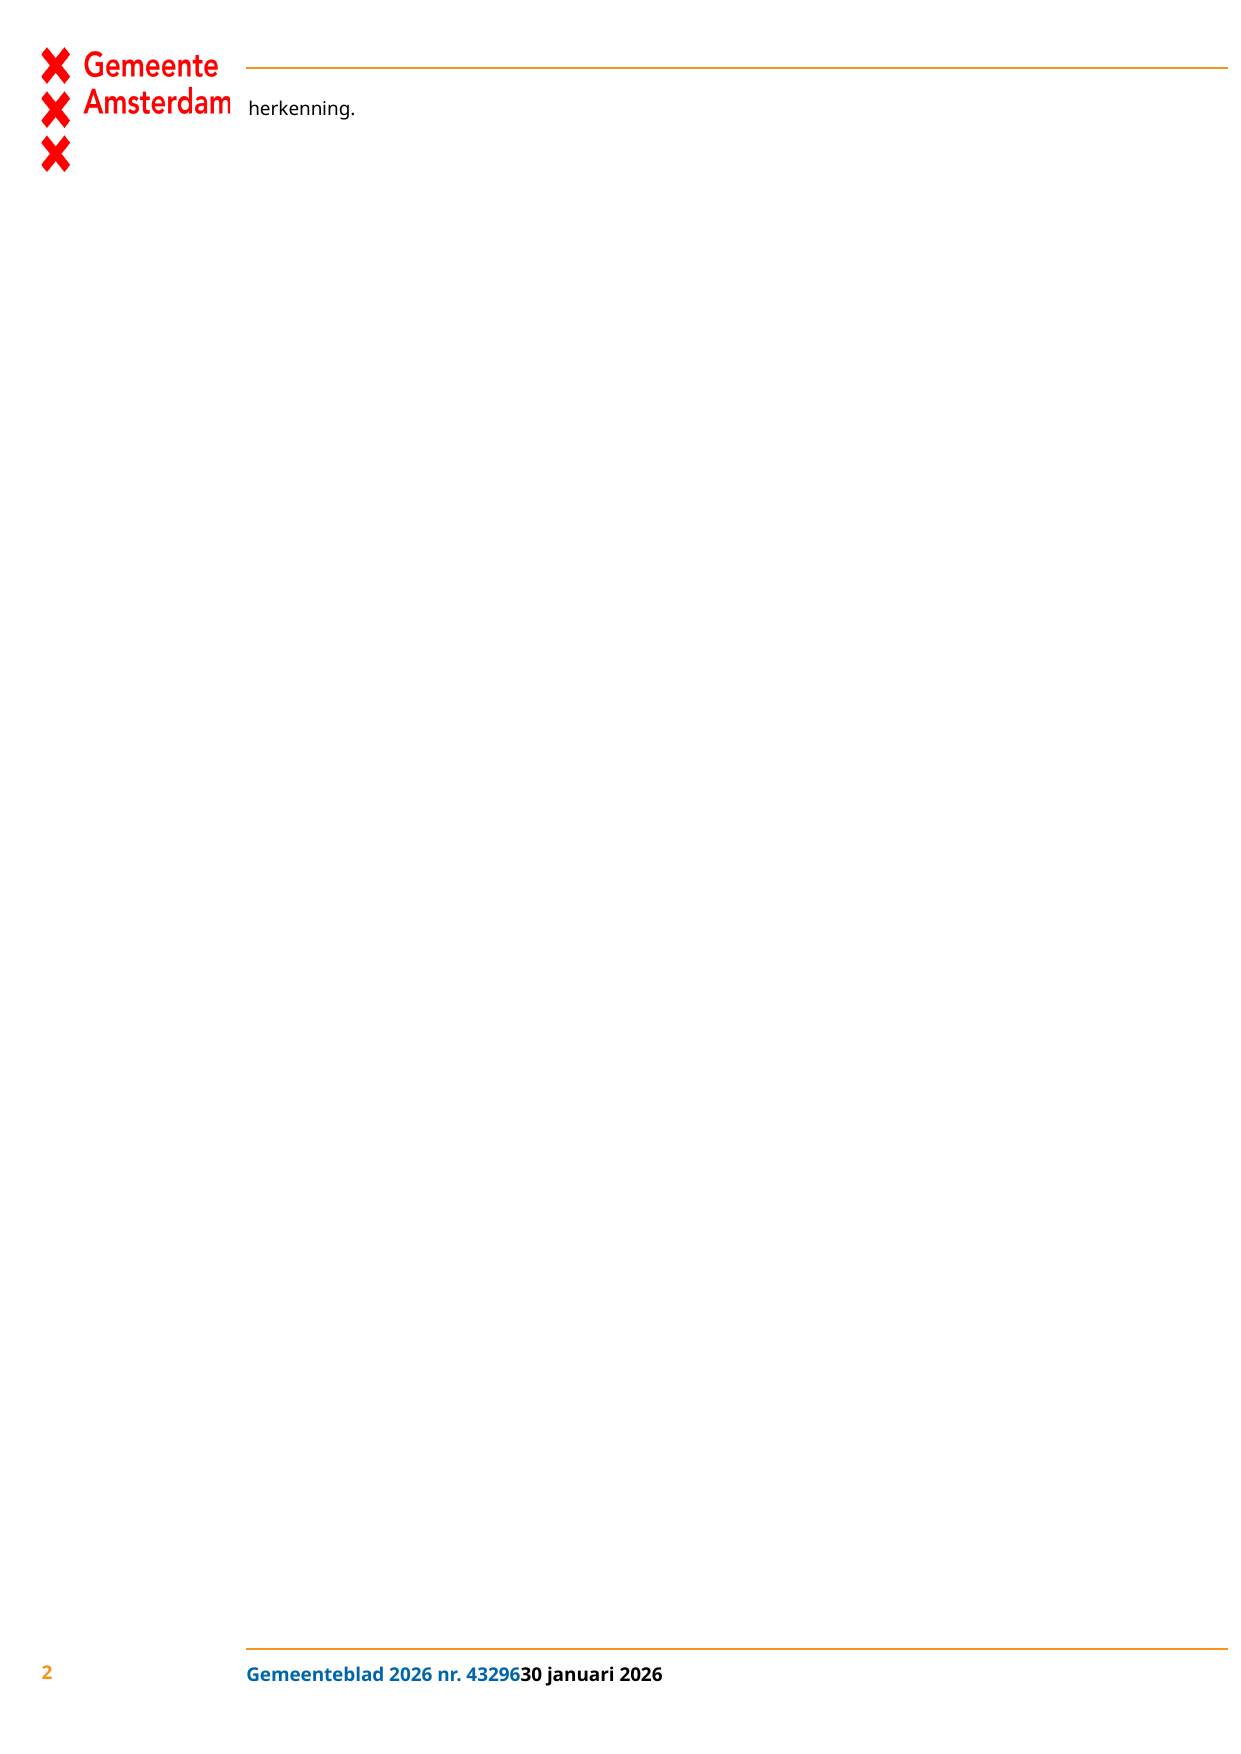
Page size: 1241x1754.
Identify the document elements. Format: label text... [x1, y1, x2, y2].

picture [41, 47, 231, 172]
text herkenning. [248, 95, 1152, 121]
